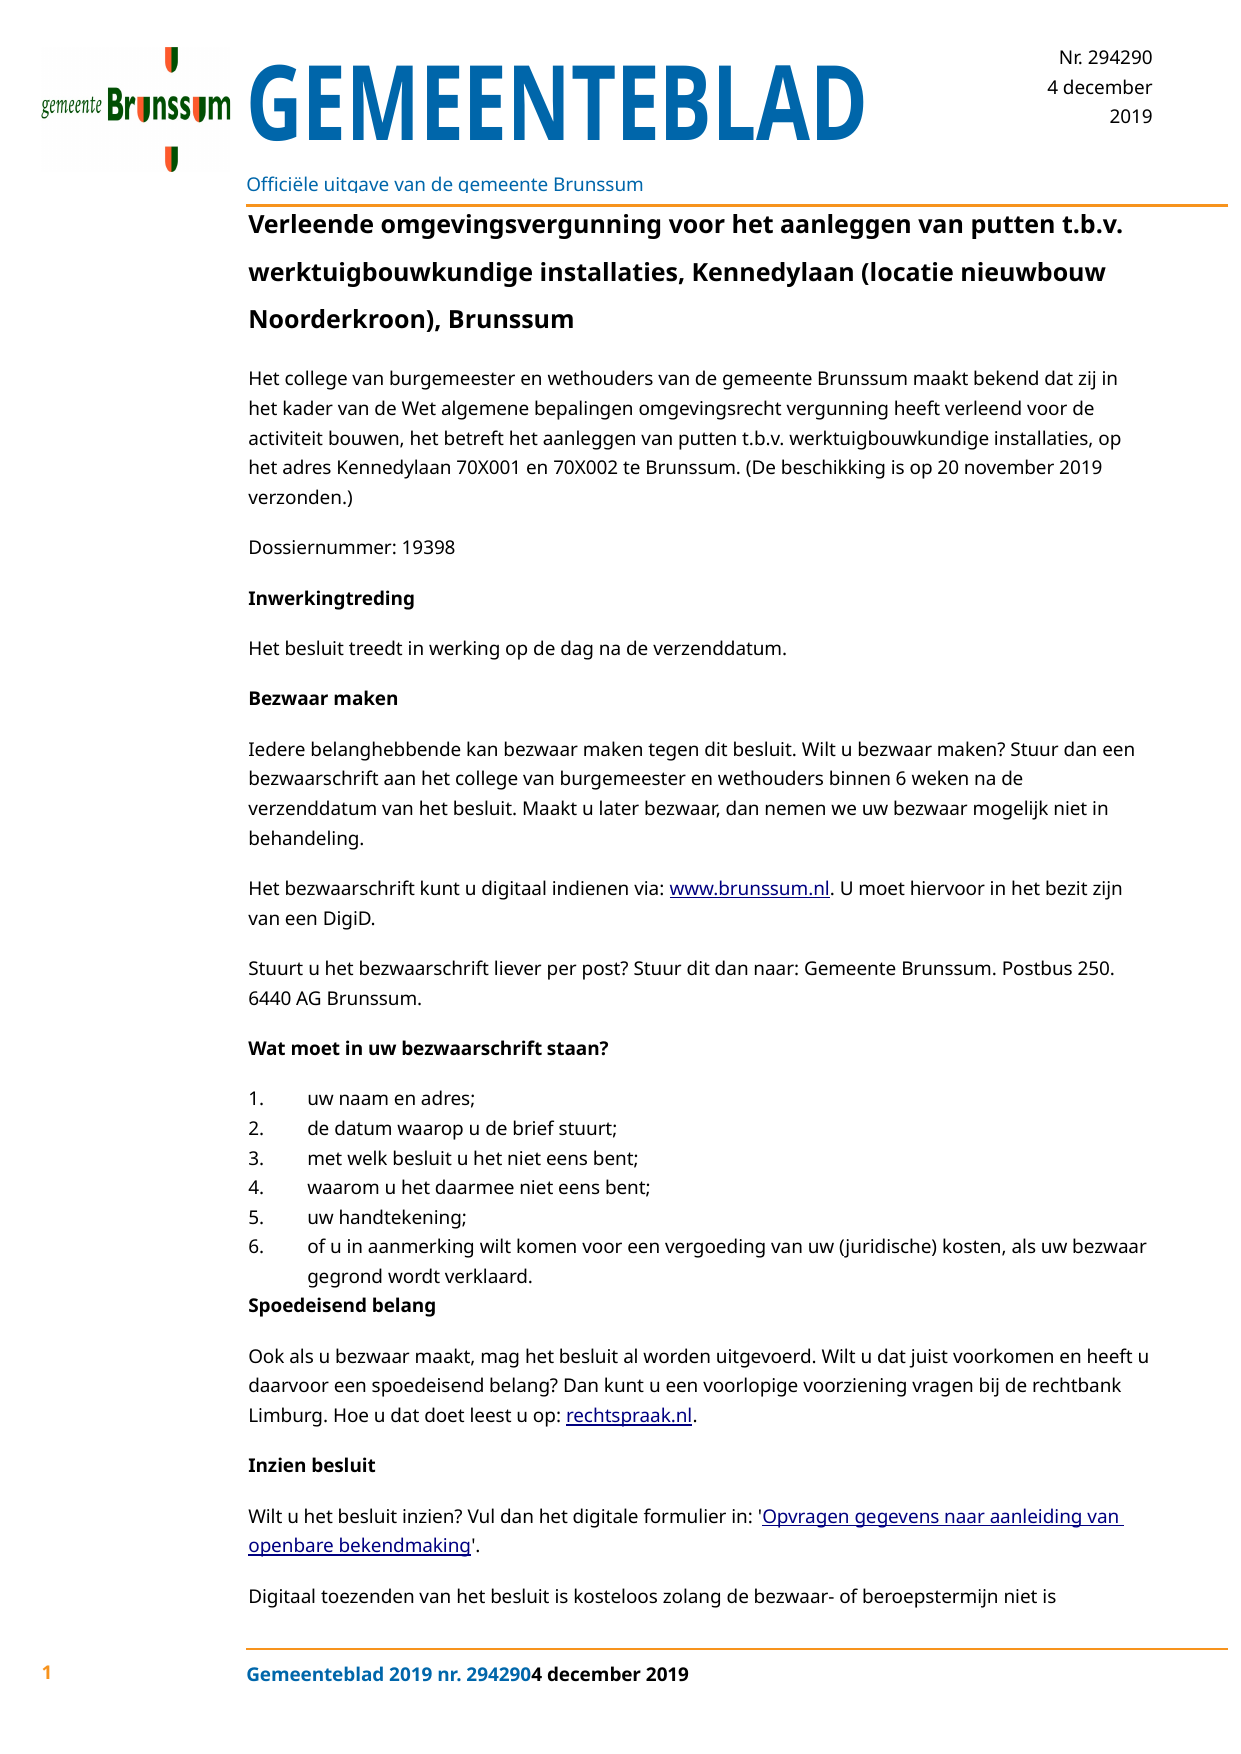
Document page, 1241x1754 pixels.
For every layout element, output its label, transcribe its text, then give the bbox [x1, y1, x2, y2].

picture [41, 47, 231, 172]
text Spoedeisend belang [248, 1293, 1152, 1318]
list uw handtekening; [248, 1204, 1152, 1229]
text Iedere belanghebbende kan bezwaar maken tegen dit besluit. Wilt u bezwaar maken? Stuur dan een bezwaarschrift aan het college van burgemeester en wethouders binnen 6 weken na de verzenddatum van het besluit. Maakt u later bezwaar, dan nemen we uw bezwaar mogelijk niet in behandeling. [248, 736, 1152, 850]
list de datum waarop u de brief stuurt; [248, 1115, 1152, 1141]
text Wat moet in uw bezwaarschrift staan? [248, 1035, 1152, 1061]
text Het bezwaarschrift kunt u digitaal indienen via: www.brunssum.nl. U moet hiervoor in het bezit zijn van een DigiD. [248, 875, 1152, 930]
text Inzien besluit [248, 1453, 1152, 1478]
text Digitaal toezenden van het besluit is kosteloos zolang de bezwaar- of beroepstermijn niet is [248, 1583, 1152, 1609]
list uw naam en adres; [248, 1086, 1152, 1111]
text Stuurt u het bezwaarschrift liever per post? Stuur dit dan naar: Gemeente Brunssum. Postbus 250. 6440 AG Brunssum. [248, 955, 1152, 1010]
list met welk besluit u het niet eens bent; [248, 1145, 1152, 1170]
text Verleende omgevingsvergunning voor het aanleggen van putten t.b.v. werktuigbouwkundige installaties, Kennedylaan (locatie nieuwbouw Noorderkroon), Brunssum [248, 207, 1152, 336]
text Wilt u het besluit inzien? Vul dan het digitale formulier in: 'Opvragen gegevens naar aanleiding van openbare bekendmaking'. [248, 1503, 1152, 1558]
text Ook als u bezwaar maakt, mag het besluit al worden uitgevoerd. Wilt u dat juist voorkomen en heeft u daarvoor een spoedeisend belang? Dan kunt u een voorlopige voorziening vragen bij de rechtbank Limburg. Hoe u dat doet leest u op: rechtspraak.nl. [248, 1343, 1152, 1428]
text Bezwaar maken [248, 686, 1152, 711]
list of u in aanmerking wilt komen voor een vergoeding van uw (juridische) kosten, als uw bezwaar gegrond wordt verklaard. [248, 1233, 1152, 1289]
text Inwerkingtreding [248, 585, 1152, 610]
text Het college van burgemeester en wethouders van de gemeente Brunssum maakt bekend dat zij in het kader van de Wet algemene bepalingen omgevingsrecht vergunning heeft verleend voor de activiteit bouwen, het betreft het aanleggen van putten t.b.v. werktuigbouwkundige installaties, op het adres Kennedylaan 70X001 en 70X002 te Brunssum. (De beschikking is op 20 november 2019 verzonden.) [248, 366, 1152, 509]
text Het besluit treedt in werking op de dag na de verzenddatum. [248, 635, 1152, 661]
list waarom u het daarmee niet eens bent; [248, 1174, 1152, 1200]
text Dossiernummer: 19398 [248, 534, 1152, 560]
